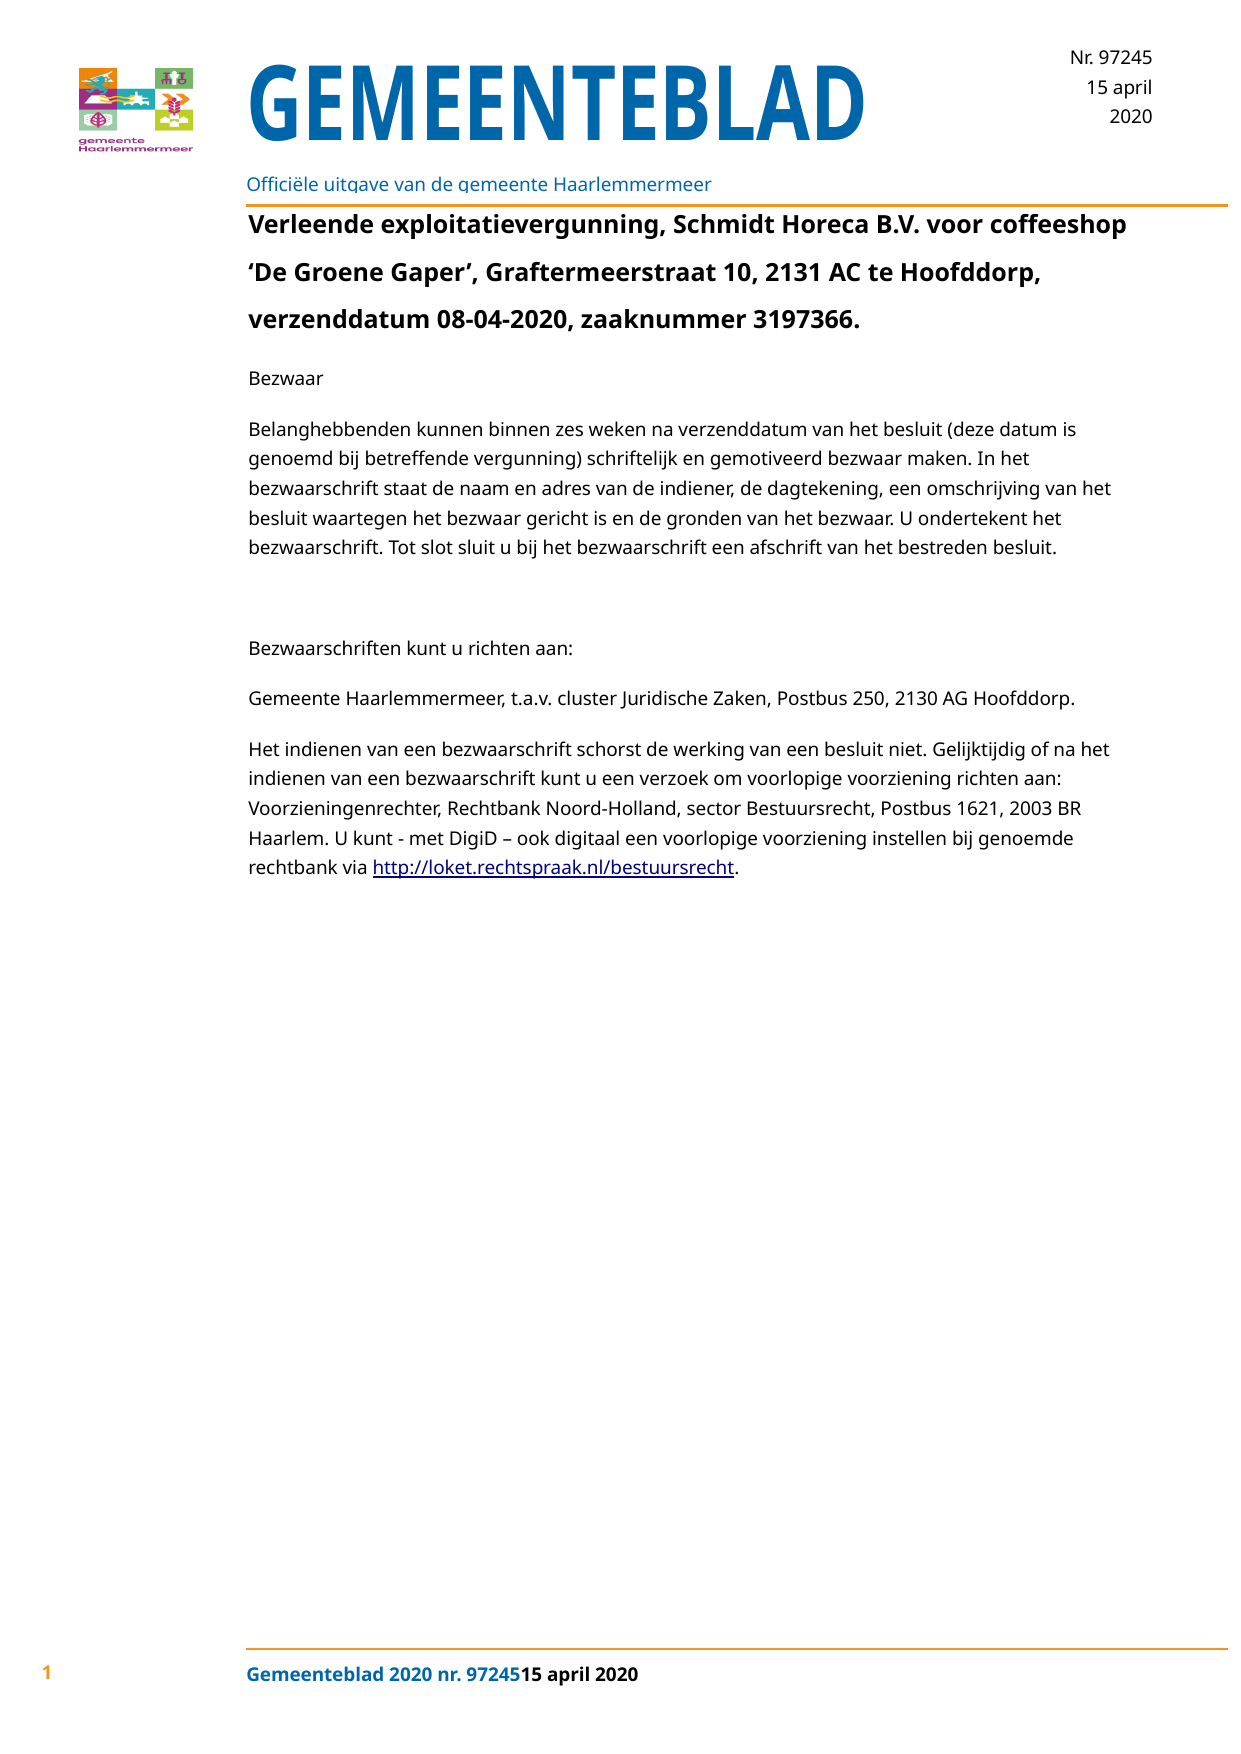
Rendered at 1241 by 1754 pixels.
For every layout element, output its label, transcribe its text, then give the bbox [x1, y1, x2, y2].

text Bezwaarschriften kunt u richten aan: [248, 635, 1152, 661]
text Gemeente Haarlemmermeer, t.a.v. cluster Juridische Zaken, Postbus 250, 2130 AG Hoofddorp. [248, 686, 1152, 711]
text Belanghebbenden kunnen binnen zes weken na verzenddatum van het besluit (deze datum is genoemd bij betreffende vergunning) schriftelijk en gemotiveerd bezwaar maken. In het bezwaarschrift staat de naam en adres van de indiener, de dagtekening, een omschrijving van het besluit waartegen het bezwaar gericht is en de gronden van het bezwaar. U ondertekent het bezwaarschrift. Tot slot sluit u bij het bezwaarschrift een afschrift van het bestreden besluit. [248, 416, 1152, 560]
text Bezwaar [248, 366, 1152, 391]
picture [41, 47, 231, 172]
text Het indienen van een bezwaarschrift schorst de werking van een besluit niet. Gelijktijdig of na het indienen van een bezwaarschrift kunt u een verzoek om voorlopige voorziening richten aan: Voorzieningenrechter, Rechtbank Noord-Holland, sector Bestuursrecht, Postbus 1621, 2003 BR Haarlem. U kunt - met DigiD – ook digitaal een voorlopige voorziening instellen bij genoemde rechtbank via http://loket.rechtspraak.nl/bestuursrecht. [248, 736, 1152, 880]
text Verleende exploitatievergunning, Schmidt Horeca B.V. voor coffeeshop ‘De Groene Gaper’, Graftermeerstraat 10, 2131 AC te Hoofddorp, verzenddatum 08-04-2020, zaaknummer 3197366. [248, 207, 1152, 336]
